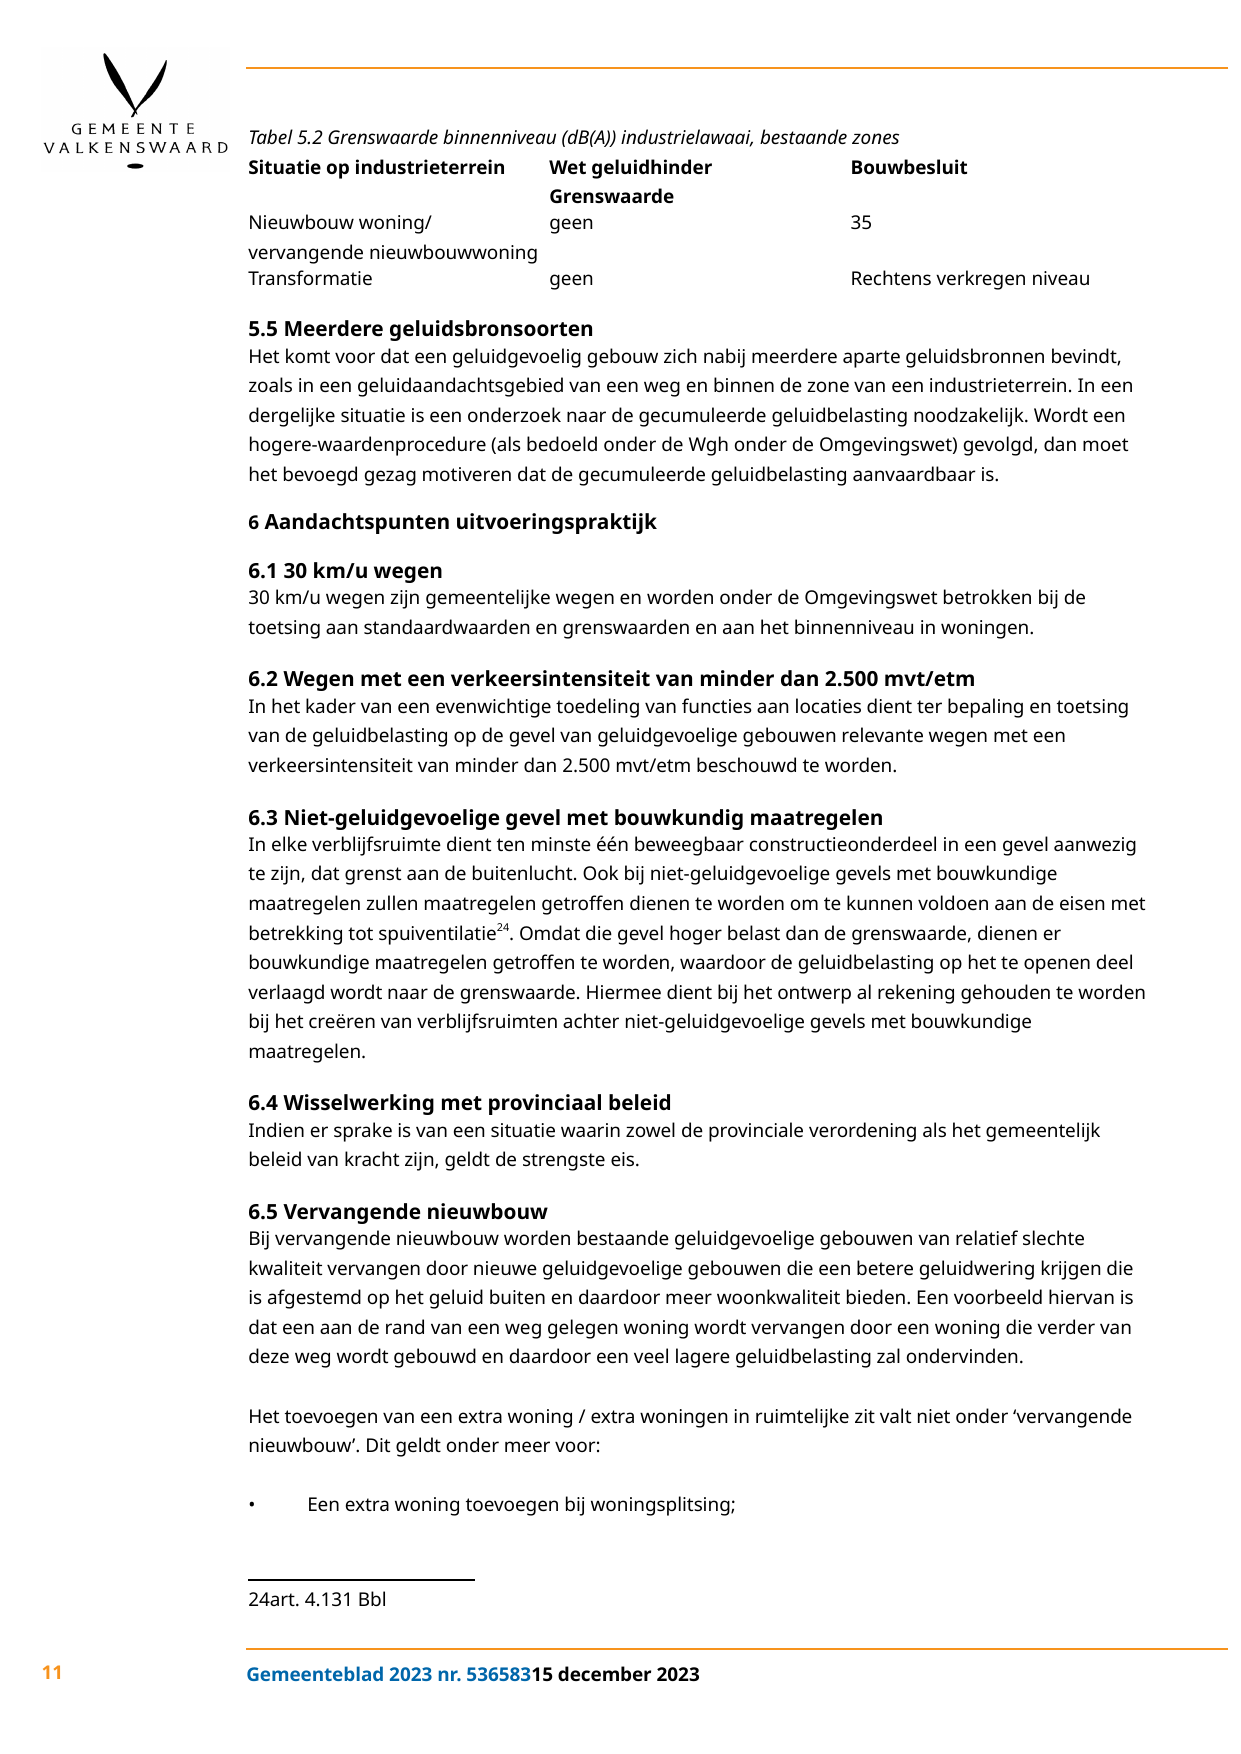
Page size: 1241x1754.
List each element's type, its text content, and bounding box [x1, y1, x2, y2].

text Het toevoegen van een extra woning / extra woningen in ruimtelijke zit valt niet onder ‘vervangende nieuwbouw’. Dit geldt onder meer voor: [248, 1403, 1152, 1458]
text 6.3 Niet-geluidgevoelige gevel met bouwkundig maatregelen [248, 803, 1152, 831]
text 6.5 Vervangende nieuwbouw [248, 1197, 1152, 1225]
text Tabel 5.2 Grenswaarde binnenniveau (dB(A)) industrielawaai, bestaande zones [248, 124, 1152, 150]
text art. 4.131 Bbl [248, 1586, 1152, 1612]
table_cell geen [549, 209, 850, 265]
text In elke verblijfsruimte dient ten minste één beweegbaar constructieonderdeel in een gevel aanwezig te zijn, dat grenst aan de buitenlucht. Ook bij niet-geluidgevoelige gevels met bouwkundige maatregelen zullen maatregelen getroffen dienen te worden om te kunnen voldoen aan de eisen met betrekking tot spuiventilatie. Omdat die gevel hoger belast dan de grenswaarde, dienen er bouwkundige maatregelen getroffen te worden, waardoor de geluidbelasting op het te openen deel verlaagd wordt naar de grenswaarde. Hiermee dient bij het ontwerp al rekening gehouden te worden bij het creëren van verblijfsruimten achter niet-geluidgevoelige gevels met bouwkundige maatregelen. [248, 831, 1152, 1064]
table_cell Nieuwbouw woning/ vervangende nieuwbouwwoning [248, 209, 549, 265]
table_header Situatie op industrieterrein [248, 154, 549, 209]
table_cell 35 [850, 209, 1152, 265]
text 6.2 Wegen met een verkeersintensiteit van minder dan 2.500 mvt/etm [248, 664, 1152, 693]
text 6.1 30 km/u wegen [248, 556, 1152, 584]
text 5.5 Meerdere geluidsbronsoorten [248, 314, 1152, 343]
text Het komt voor dat een geluidgevoelig gebouw zich nabij meerdere aparte geluidsbronnen bevindt, zoals in een geluidaandachtsgebied van een weg en binnen de zone van een industrieterrein. In een dergelijke situatie is een onderzoek naar de gecumuleerde geluidbelasting noodzakelijk. Wordt een hogere-waardenprocedure (als bedoeld onder de Wgh onder de Omgevingswet) gevolgd, dan moet het bevoegd gezag motiveren dat de gecumuleerde geluidbelasting aanvaardbaar is. [248, 343, 1152, 487]
text Bij vervangende nieuwbouw worden bestaande geluidgevoelige gebouwen van relatief slechte kwaliteit vervangen door nieuwe geluidgevoelige gebouwen die een betere geluidwering krijgen die is afgestemd op het geluid buiten en daardoor meer woonkwaliteit bieden. Een voorbeeld hiervan is dat een aan de rand van een weg gelegen woning wordt vervangen door een woning die verder van deze weg wordt gebouwd en daardoor een veel lagere geluidbelasting zal ondervinden. [248, 1225, 1152, 1369]
text 6 Aandachtspunten uitvoeringspraktijk [248, 507, 1152, 535]
table_header Wet geluidhinder Grenswaarde [549, 154, 850, 209]
text Indien er sprake is van een situatie waarin zowel de provinciale verordening als het gemeentelijk beleid van kracht zijn, geldt de strengste eis. [248, 1117, 1152, 1172]
text 30 km/u wegen zijn gemeentelijke wegen en worden onder de Omgevingswet betrokken bij de toetsing aan standaardwaarden en grenswaarden en aan het binnenniveau in woningen. [248, 584, 1152, 640]
text In het kader van een evenwichtige toedeling van functies aan locaties dient ter bepaling en toetsing van de geluidbelasting op de gevel van geluidgevoelige gebouwen relevante wegen met een verkeersintensiteit van minder dan 2.500 mvt/etm beschouwd te worden. [248, 693, 1152, 778]
text 6.4 Wisselwerking met provinciaal beleid [248, 1088, 1152, 1117]
table_cell geen [549, 265, 850, 290]
list Een extra woning toevoegen bij woningsplitsing; [248, 1492, 1152, 1517]
picture [41, 47, 231, 172]
table_cell Rechtens verkregen niveau [850, 265, 1152, 290]
table_cell Transformatie [248, 265, 549, 290]
table_header Bouwbesluit [850, 154, 1152, 209]
